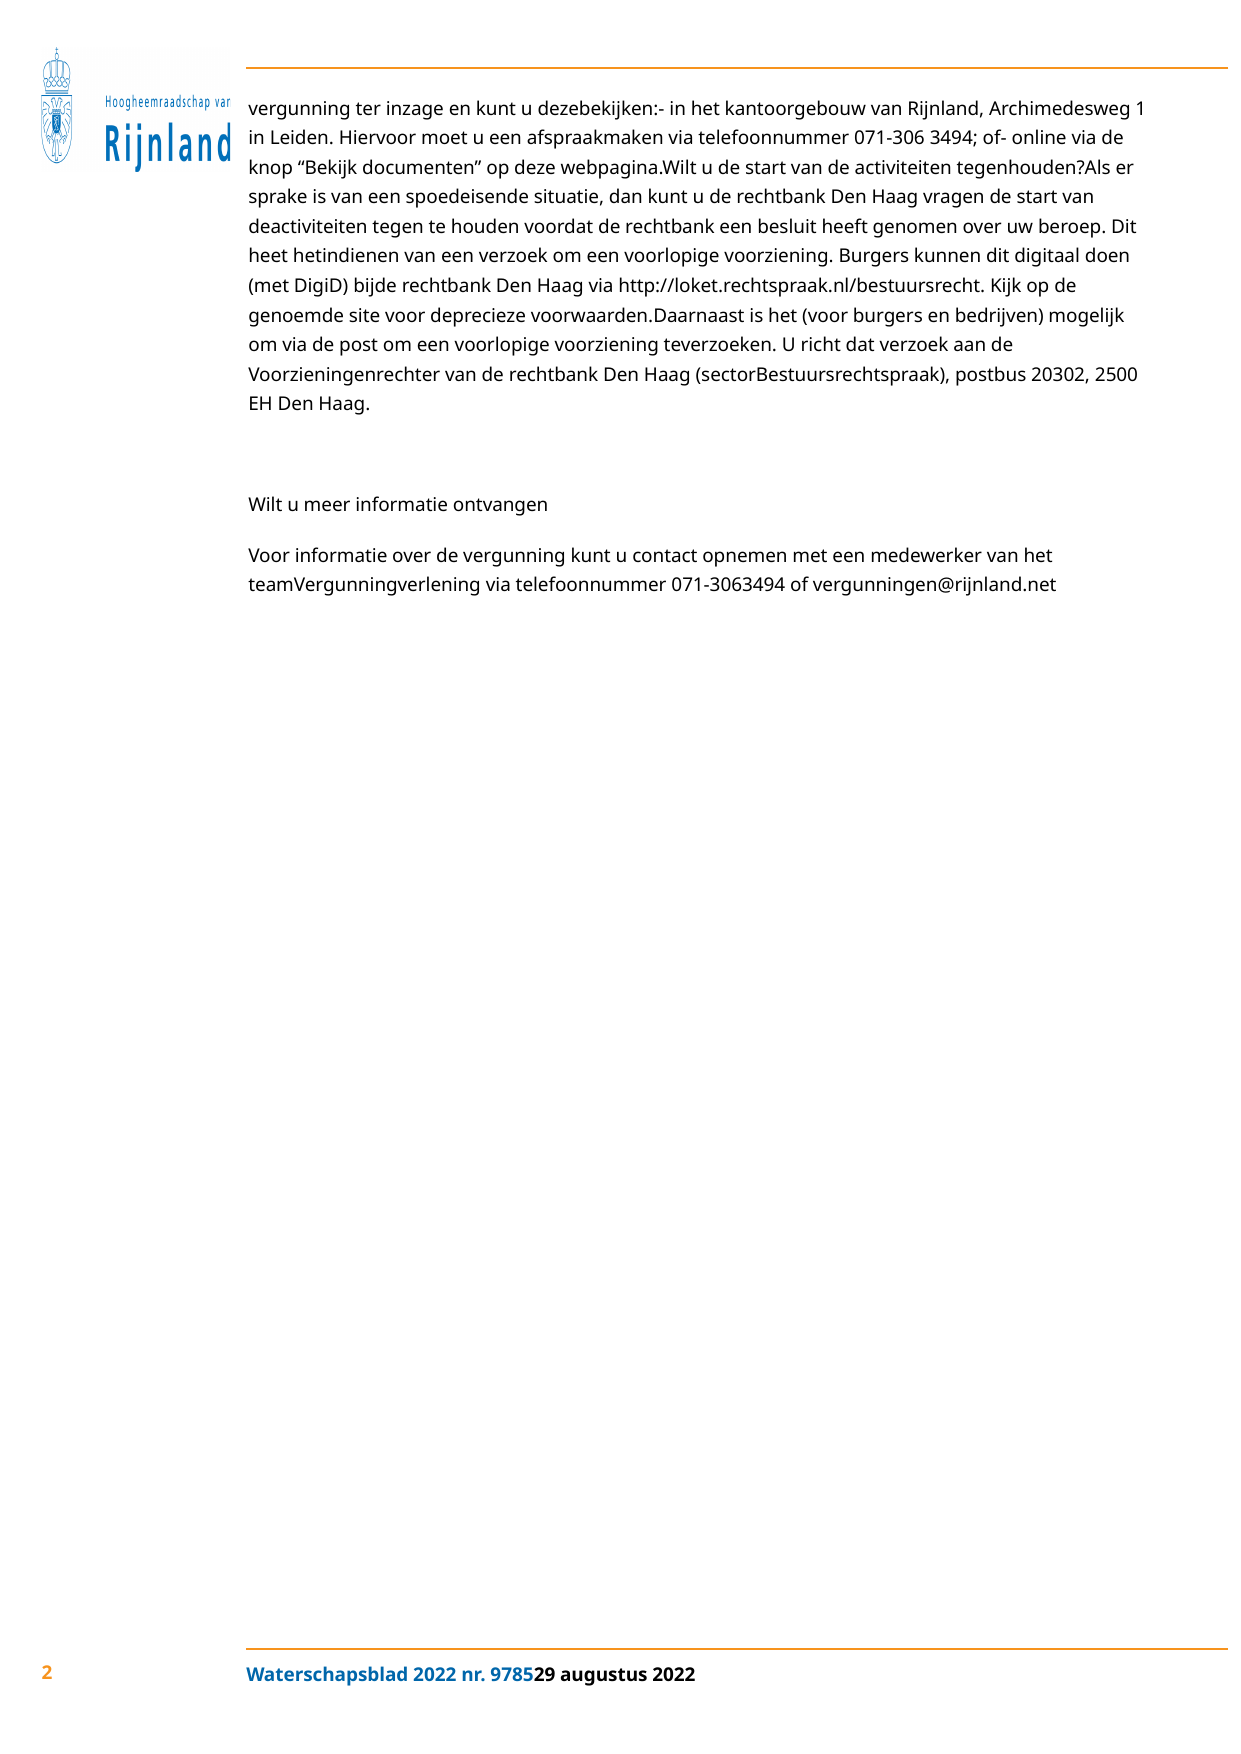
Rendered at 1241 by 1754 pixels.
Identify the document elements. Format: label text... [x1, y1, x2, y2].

text vergunning ter inzage en kunt u dezebekijken:- in het kantoorgebouw van Rijnland, Archimedesweg 1 in Leiden. Hiervoor moet u een afspraakmaken via telefoonnummer 071-306 3494; of- online via de knop “Bekijk documenten” op deze webpagina.Wilt u de start van de activiteiten tegenhouden?Als er sprake is van een spoedeisende situatie, dan kunt u de rechtbank Den Haag vragen de start van deactiviteiten tegen te houden voordat de rechtbank een besluit heeft genomen over uw beroep. Dit heet hetindienen van een verzoek om een voorlopige voorziening. Burgers kunnen dit digitaal doen (met DigiD) bijde rechtbank Den Haag via http://loket.rechtspraak.nl/bestuursrecht. Kijk op de genoemde site voor deprecieze voorwaarden.Daarnaast is het (voor burgers en bedrijven) mogelijk om via de post om een voorlopige voorziening teverzoeken. U richt dat verzoek aan de Voorzieningenrechter van de rechtbank Den Haag (sectorBestuursrechtspraak), postbus 20302, 2500 EH Den Haag. [248, 95, 1152, 416]
text Voor informatie over de vergunning kunt u contact opnemen met een medewerker van het teamVergunningverlening via telefoonnummer 071-3063494 of vergunningen@rijnland.net [248, 542, 1152, 597]
text Wilt u meer informatie ontvangen [248, 491, 1152, 517]
picture [41, 47, 231, 172]
